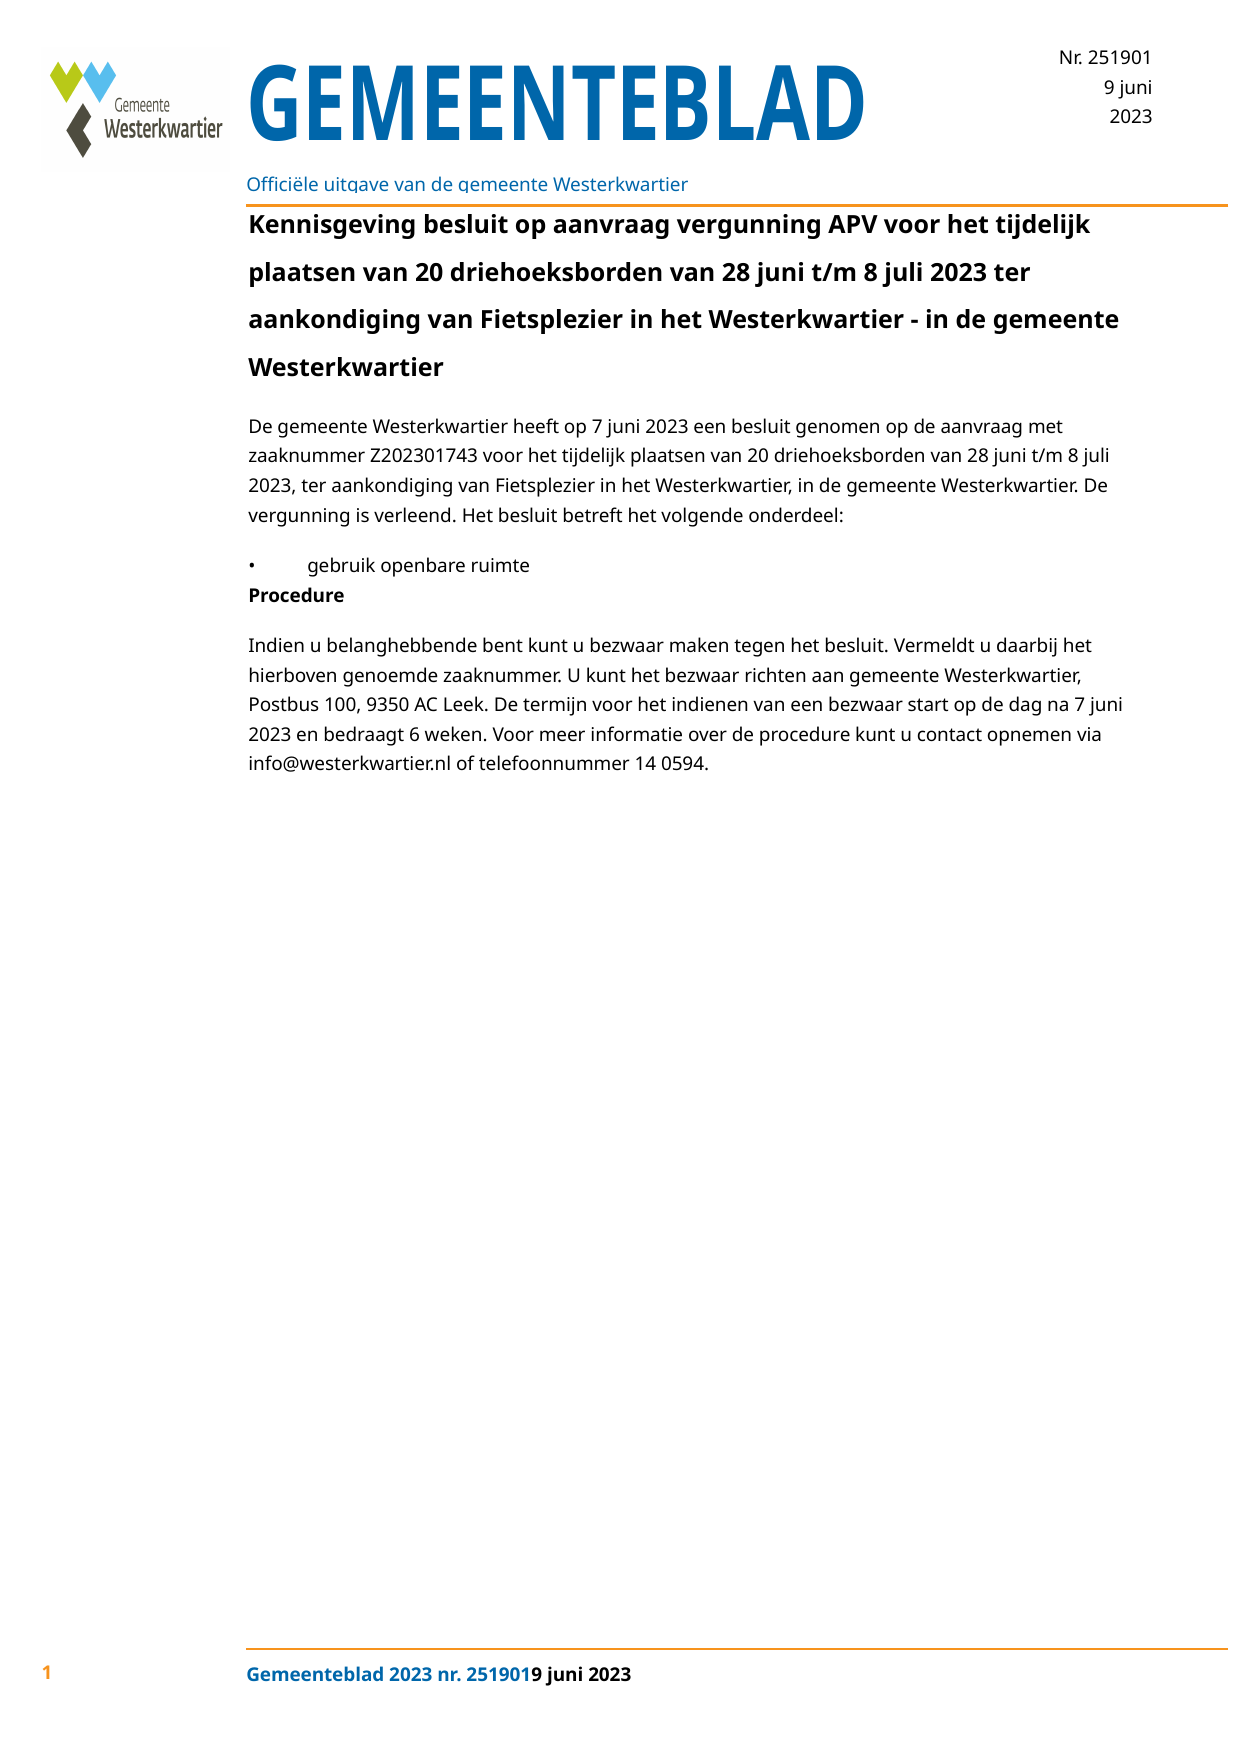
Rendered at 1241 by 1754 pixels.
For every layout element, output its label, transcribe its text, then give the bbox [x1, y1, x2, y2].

picture [41, 47, 231, 172]
text Procedure [248, 582, 1152, 608]
text De gemeente Westerkwartier heeft op 7 juni 2023 een besluit genomen op de aanvraag met zaaknummer Z202301743 voor het tijdelijk plaatsen van 20 driehoeksborden van 28 juni t/m 8 juli 2023, ter aankondiging van Fietsplezier in het Westerkwartier, in de gemeente Westerkwartier. De vergunning is verleend. Het besluit betreft het volgende onderdeel: [248, 413, 1152, 528]
list gebruik openbare ruimte [248, 552, 1152, 578]
text Kennisgeving besluit op aanvraag vergunning APV voor het tijdelijk plaatsen van 20 driehoeksborden van 28 juni t/m 8 juli 2023 ter aankondiging van Fietsplezier in het Westerkwartier - in de gemeente Westerkwartier [248, 207, 1152, 384]
text Indien u belanghebbende bent kunt u bezwaar maken tegen het besluit. Vermeldt u daarbij het hierboven genoemde zaaknummer. U kunt het bezwaar richten aan gemeente Westerkwartier, Postbus 100, 9350 AC Leek. De termijn voor het indienen van een bezwaar start op de dag na 7 juni 2023 en bedraagt 6 weken. Voor meer informatie over de procedure kunt u contact opnemen via info@westerkwartier.nl of telefoonnummer 14 0594. [248, 632, 1152, 776]
